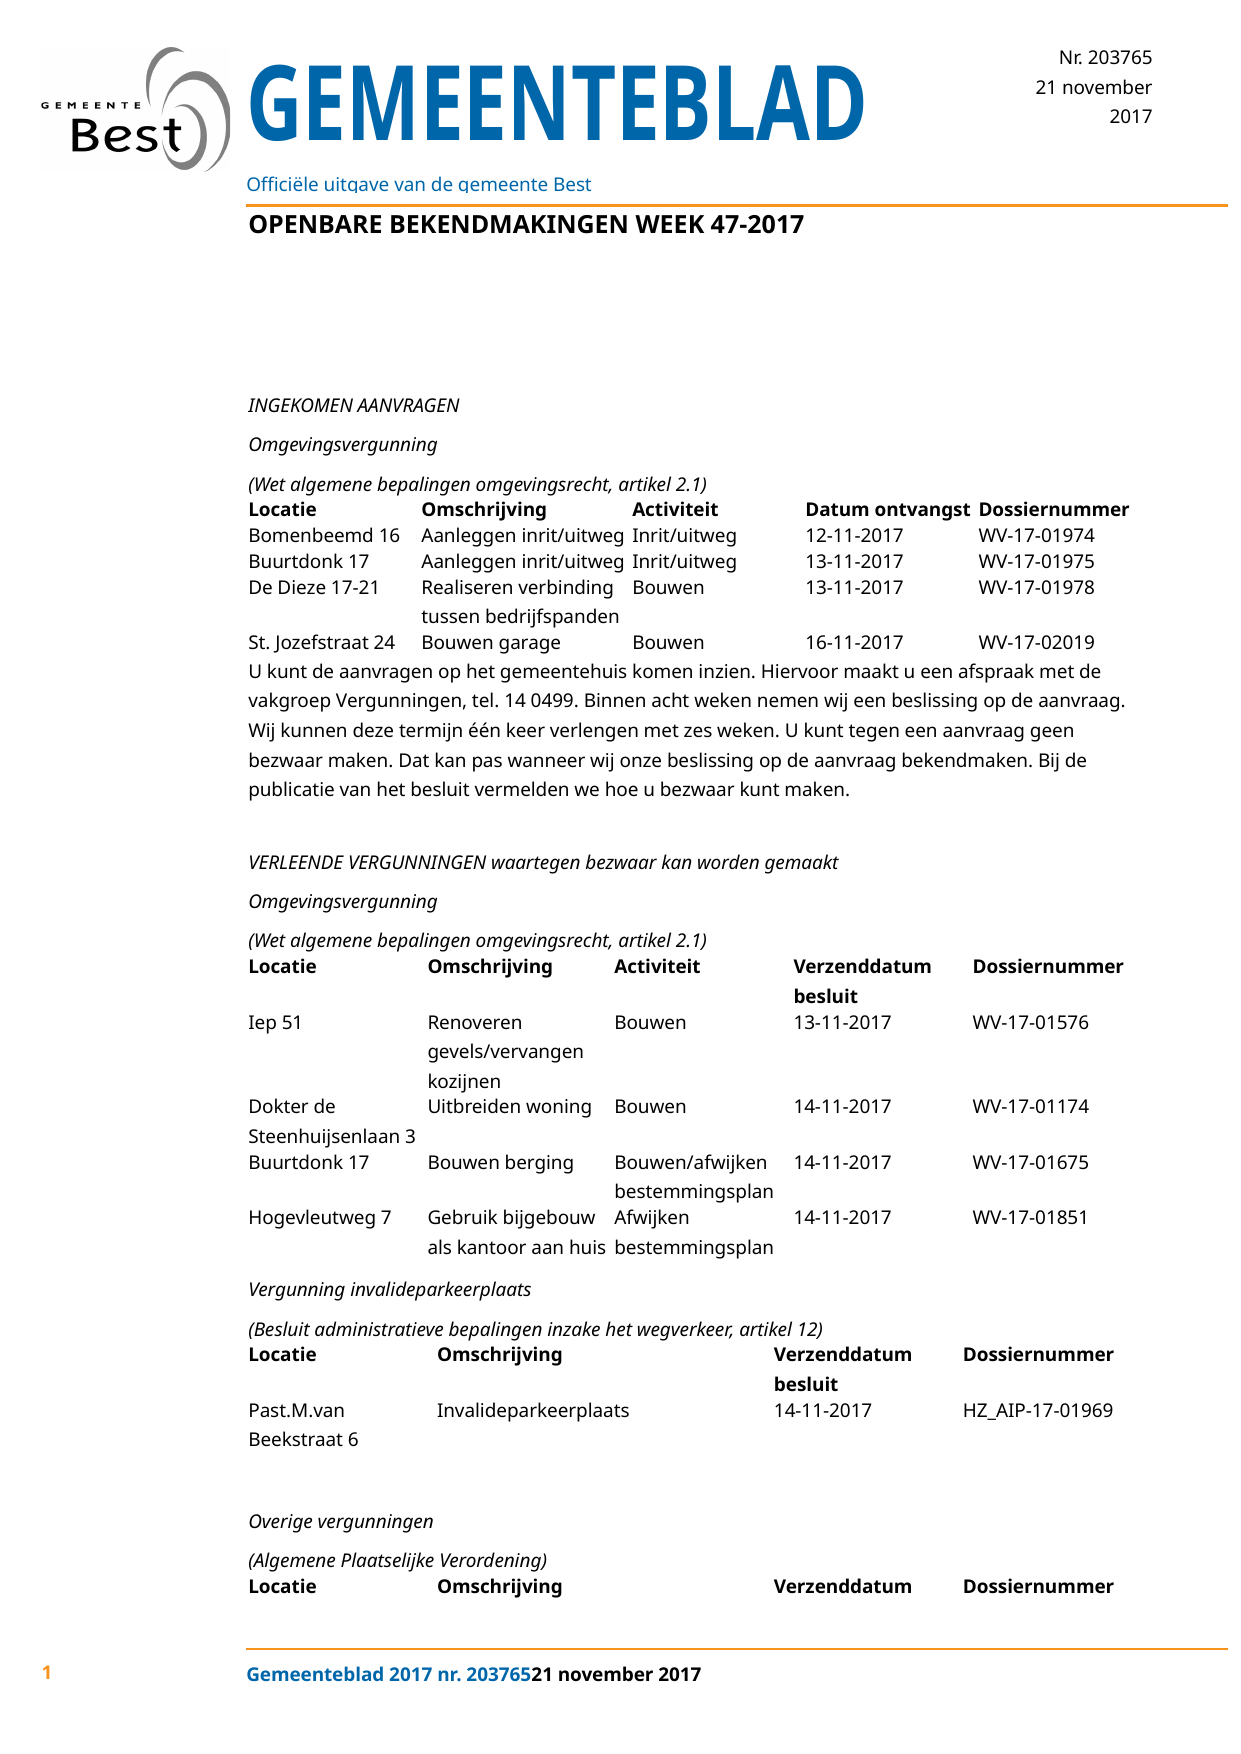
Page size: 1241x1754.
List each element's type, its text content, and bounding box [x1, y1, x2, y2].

table_header Verzenddatum besluit [793, 954, 972, 1009]
table_cell Bouwen [614, 1009, 793, 1094]
table_cell WV-17-01851 [973, 1204, 1152, 1260]
table_cell 13-11-2017 [793, 1009, 972, 1094]
table_cell Realiseren verbinding tussen bedrijfspanden [421, 574, 632, 629]
table_cell Aanleggen inrit/uitweg [421, 523, 632, 548]
table_cell Dokter de Steenhuijsenlaan 3 [248, 1094, 427, 1149]
table_cell Bouwen/afwijken bestemmingsplan [614, 1149, 793, 1204]
text Omgevingsvergunning [248, 432, 1152, 457]
table_header Verzenddatum besluit [774, 1342, 963, 1397]
table_cell WV-17-01978 [978, 574, 1152, 629]
table_cell Bouwen [632, 629, 805, 655]
table_header Dossiernummer [963, 1342, 1152, 1397]
table_cell Bouwen [632, 574, 805, 629]
text U kunt de aanvragen op het gemeentehuis komen inzien. Hiervoor maakt u een afspraak met de vakgroep Vergunningen, tel. 14 0499. Binnen acht weken nemen wij een beslissing op de aanvraag. Wij kunnen deze termijn één keer verlengen met zes weken. U kunt tegen een aanvraag geen bezwaar maken. Dat kan pas wanneer wij onze beslissing op de aanvraag bekendmaken. Bij de publicatie van het besluit vermelden we hoe u bezwaar kunt maken. [248, 658, 1152, 802]
table_cell Uitbreiden woning [427, 1094, 614, 1149]
table_cell St. Jozefstraat 24 [248, 629, 421, 655]
table_cell Bouwen garage [421, 629, 632, 655]
text (Wet algemene bepalingen omgevingsrecht, artikel 2.1) [248, 928, 1152, 953]
table_header Dossiernummer [978, 497, 1152, 522]
table_cell WV-17-01975 [978, 548, 1152, 574]
text VERLEENDE VERGUNNINGEN waartegen bezwaar kan worden gemaakt [248, 849, 1152, 875]
table_cell Gebruik bijgebouw als kantoor aan huis [427, 1204, 614, 1260]
table_header Locatie [248, 1342, 437, 1397]
table_cell Aanleggen inrit/uitweg [421, 548, 632, 574]
table_cell 12-11-2017 [805, 523, 978, 548]
table_header Omschrijving [421, 497, 632, 522]
table_cell WV-17-01675 [973, 1149, 1152, 1204]
table_cell WV-17-01974 [978, 523, 1152, 548]
table_cell 14-11-2017 [793, 1204, 972, 1260]
table_cell 16-11-2017 [805, 629, 978, 655]
table_cell Invalideparkeerplaats [437, 1397, 774, 1452]
table_cell Inrit/uitweg [632, 548, 805, 574]
table_header Activiteit [614, 954, 793, 1009]
table_cell WV-17-01174 [973, 1094, 1152, 1149]
text (Wet algemene bepalingen omgevingsrecht, artikel 2.1) [248, 471, 1152, 497]
table_cell Bomenbeemd 16 [248, 523, 421, 548]
table_cell Iep 51 [248, 1009, 427, 1094]
table_header Datum ontvangst [805, 497, 978, 522]
table_cell Buurtdonk 17 [248, 548, 421, 574]
table_cell Buurtdonk 17 [248, 1149, 427, 1204]
text Vergunning invalideparkeerplaats [248, 1276, 1152, 1302]
table_cell 13-11-2017 [805, 574, 978, 629]
text Overige vergunningen [248, 1508, 1152, 1534]
text (Algemene Plaatselijke Verordening) [248, 1547, 1152, 1573]
table_cell De Dieze 17-21 [248, 574, 421, 629]
table_cell 14-11-2017 [793, 1149, 972, 1204]
table_cell 14-11-2017 [793, 1094, 972, 1149]
text Omgevingsvergunning [248, 888, 1152, 914]
table_cell HZ_AIP-17-01969 [963, 1397, 1152, 1452]
text (Besluit administratieve bepalingen inzake het wegverkeer, artikel 12) [248, 1316, 1152, 1341]
text OPENBARE BEKENDMAKINGEN WEEK 47-2017 [248, 207, 1152, 241]
table_cell WV-17-02019 [978, 629, 1152, 655]
table_header Omschrijving [437, 1342, 774, 1397]
table_cell Renoveren gevels/vervangen kozijnen [427, 1009, 614, 1094]
picture [41, 47, 231, 172]
table_cell Past.M.van Beekstraat 6 [248, 1397, 437, 1452]
table_cell Afwijken bestemmingsplan [614, 1204, 793, 1260]
text INGEKOMEN AANVRAGEN [248, 392, 1152, 418]
table_cell 13-11-2017 [805, 548, 978, 574]
table_header Activiteit [632, 497, 805, 522]
table_header Verzenddatum [774, 1573, 963, 1599]
table_cell Hogevleutweg 7 [248, 1204, 427, 1260]
table_cell 14-11-2017 [774, 1397, 963, 1452]
table_header Locatie [248, 1573, 437, 1599]
table_header Locatie [248, 497, 421, 522]
table_cell Bouwen berging [427, 1149, 614, 1204]
table_header Omschrijving [437, 1573, 774, 1599]
table_header Omschrijving [427, 954, 614, 1009]
table_cell Inrit/uitweg [632, 523, 805, 548]
table_cell WV-17-01576 [973, 1009, 1152, 1094]
table_cell Bouwen [614, 1094, 793, 1149]
table_header Dossiernummer [963, 1573, 1152, 1599]
table_header Dossiernummer [973, 954, 1152, 1009]
table_header Locatie [248, 954, 427, 1009]
